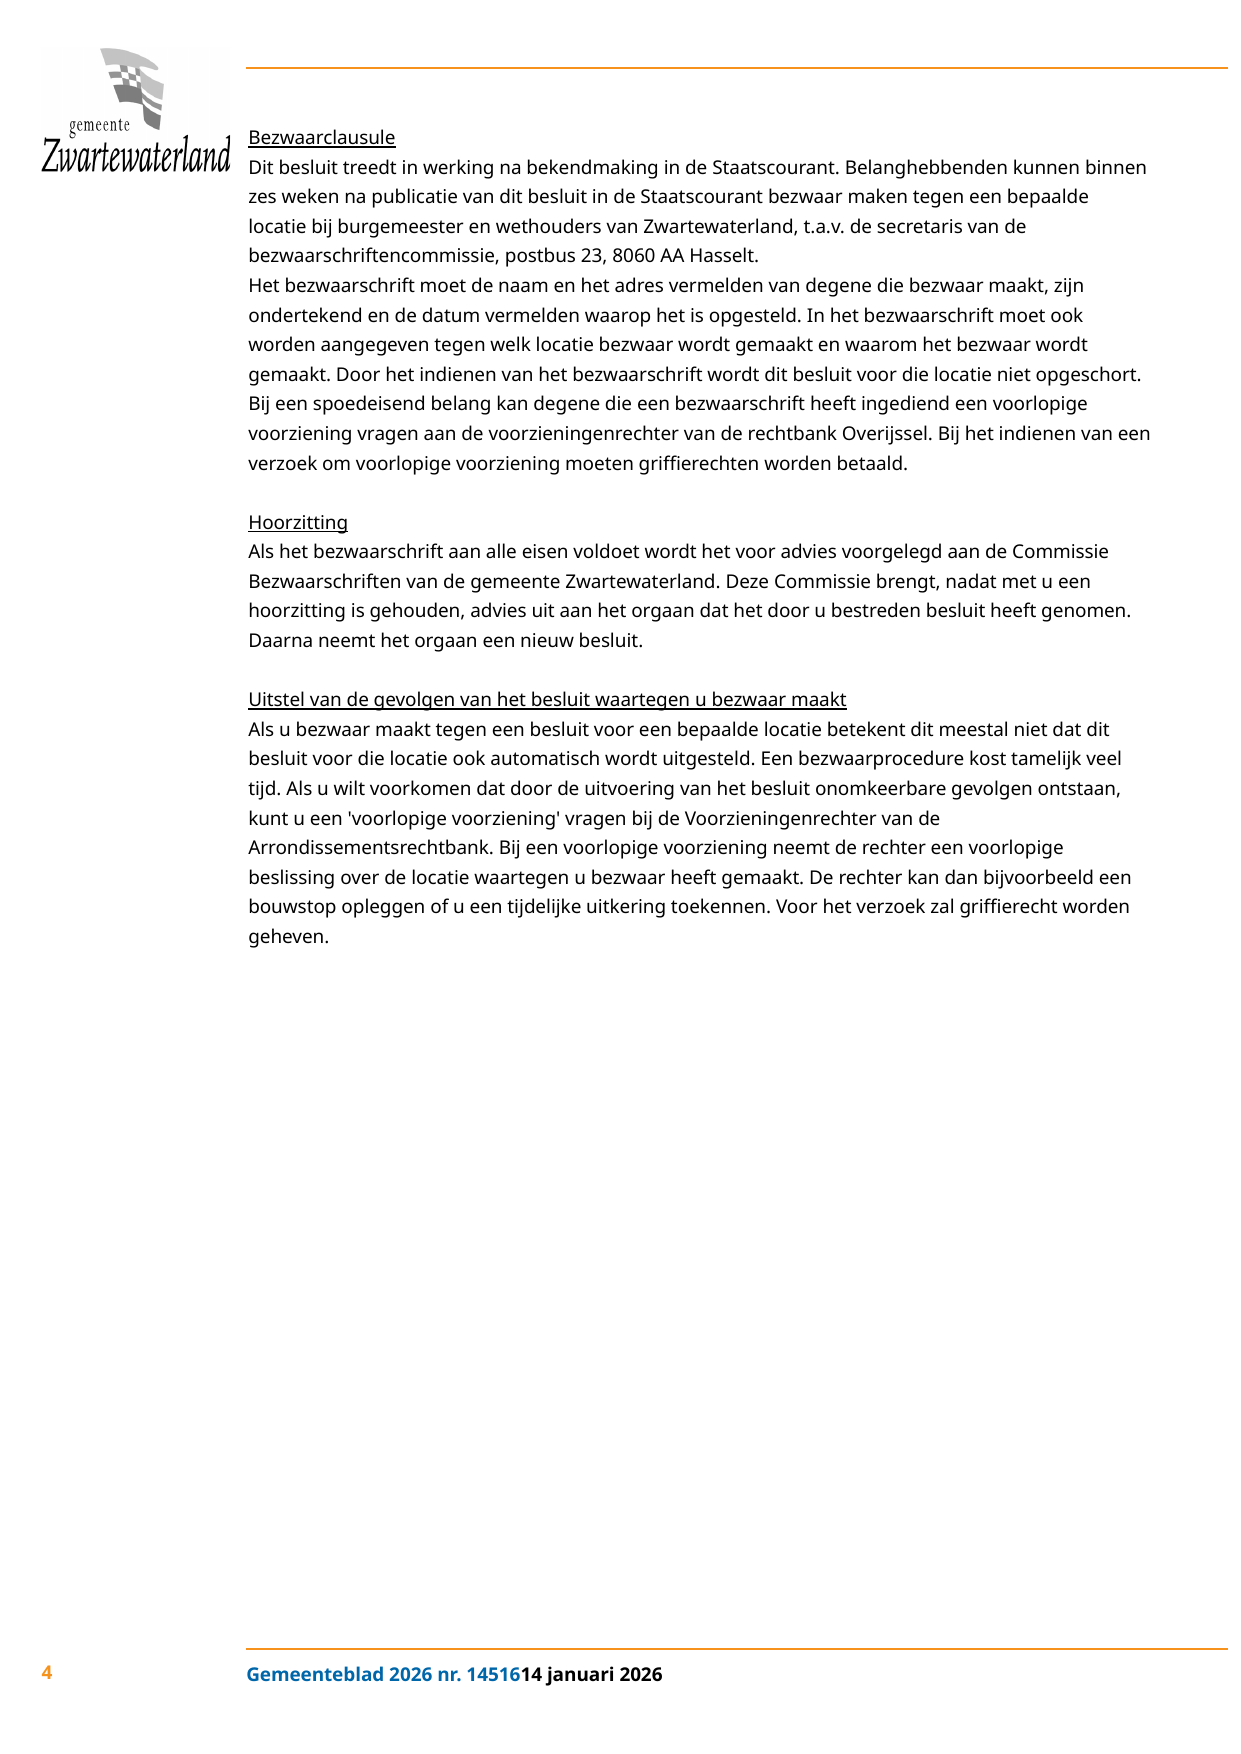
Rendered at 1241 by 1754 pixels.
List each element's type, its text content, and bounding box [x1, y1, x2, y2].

text Dit besluit treedt in werking na bekendmaking in de Staatscourant. Belanghebbenden kunnen binnen zes weken na publicatie van dit besluit in de Staatscourant bezwaar maken tegen een bepaalde locatie bij burgemeester en wethouders van Zwartewaterland, t.a.v. de secretaris van de bezwaarschriftencommissie, postbus 23, 8060 AA Hasselt. [248, 154, 1152, 268]
text Bezwaarclausule [248, 124, 1152, 150]
text Hoorzitting [248, 509, 1152, 535]
text Als het bezwaarschrift aan alle eisen voldoet wordt het voor advies voorgelegd aan de Commissie Bezwaarschriften van de gemeente Zwartewaterland. Deze Commissie brengt, nadat met u een hoorzitting is gehouden, advies uit aan het orgaan dat het door u bestreden besluit heeft genomen. Daarna neemt het orgaan een nieuw besluit. [248, 538, 1152, 653]
text Uitstel van de gevolgen van het besluit waartegen u bezwaar maakt [248, 686, 1152, 712]
picture [41, 47, 231, 172]
text Het bezwaarschrift moet de naam en het adres vermelden van degene die bezwaar maakt, zijn ondertekend en de datum vermelden waarop het is opgesteld. In het bezwaarschrift moet ook worden aangegeven tegen welk locatie bezwaar wordt gemaakt en waarom het bezwaar wordt gemaakt. Door het indienen van het bezwaarschrift wordt dit besluit voor die locatie niet opgeschort. Bij een spoedeisend belang kan degene die een bezwaarschrift heeft ingediend een voorlopige voorziening vragen aan de voorzieningenrechter van de rechtbank Overijssel. Bij het indienen van een verzoek om voorlopige voorziening moeten griffierechten worden betaald. [248, 272, 1152, 476]
text Als u bezwaar maakt tegen een besluit voor een bepaalde locatie betekent dit meestal niet dat dit besluit voor die locatie ook automatisch wordt uitgesteld. Een bezwaarprocedure kost tamelijk veel tijd. Als u wilt voorkomen dat door de uitvoering van het besluit onomkeerbare gevolgen ontstaan, kunt u een 'voorlopige voorziening' vragen bij de Voorzieningenrechter van de Arrondissementsrechtbank. Bij een voorlopige voorziening neemt de rechter een voorlopige beslissing over de locatie waartegen u bezwaar heeft gemaakt. De rechter kan dan bijvoorbeeld een bouwstop opleggen of u een tijdelijke uitkering toekennen. Voor het verzoek zal griffierecht worden geheven. [248, 716, 1152, 949]
